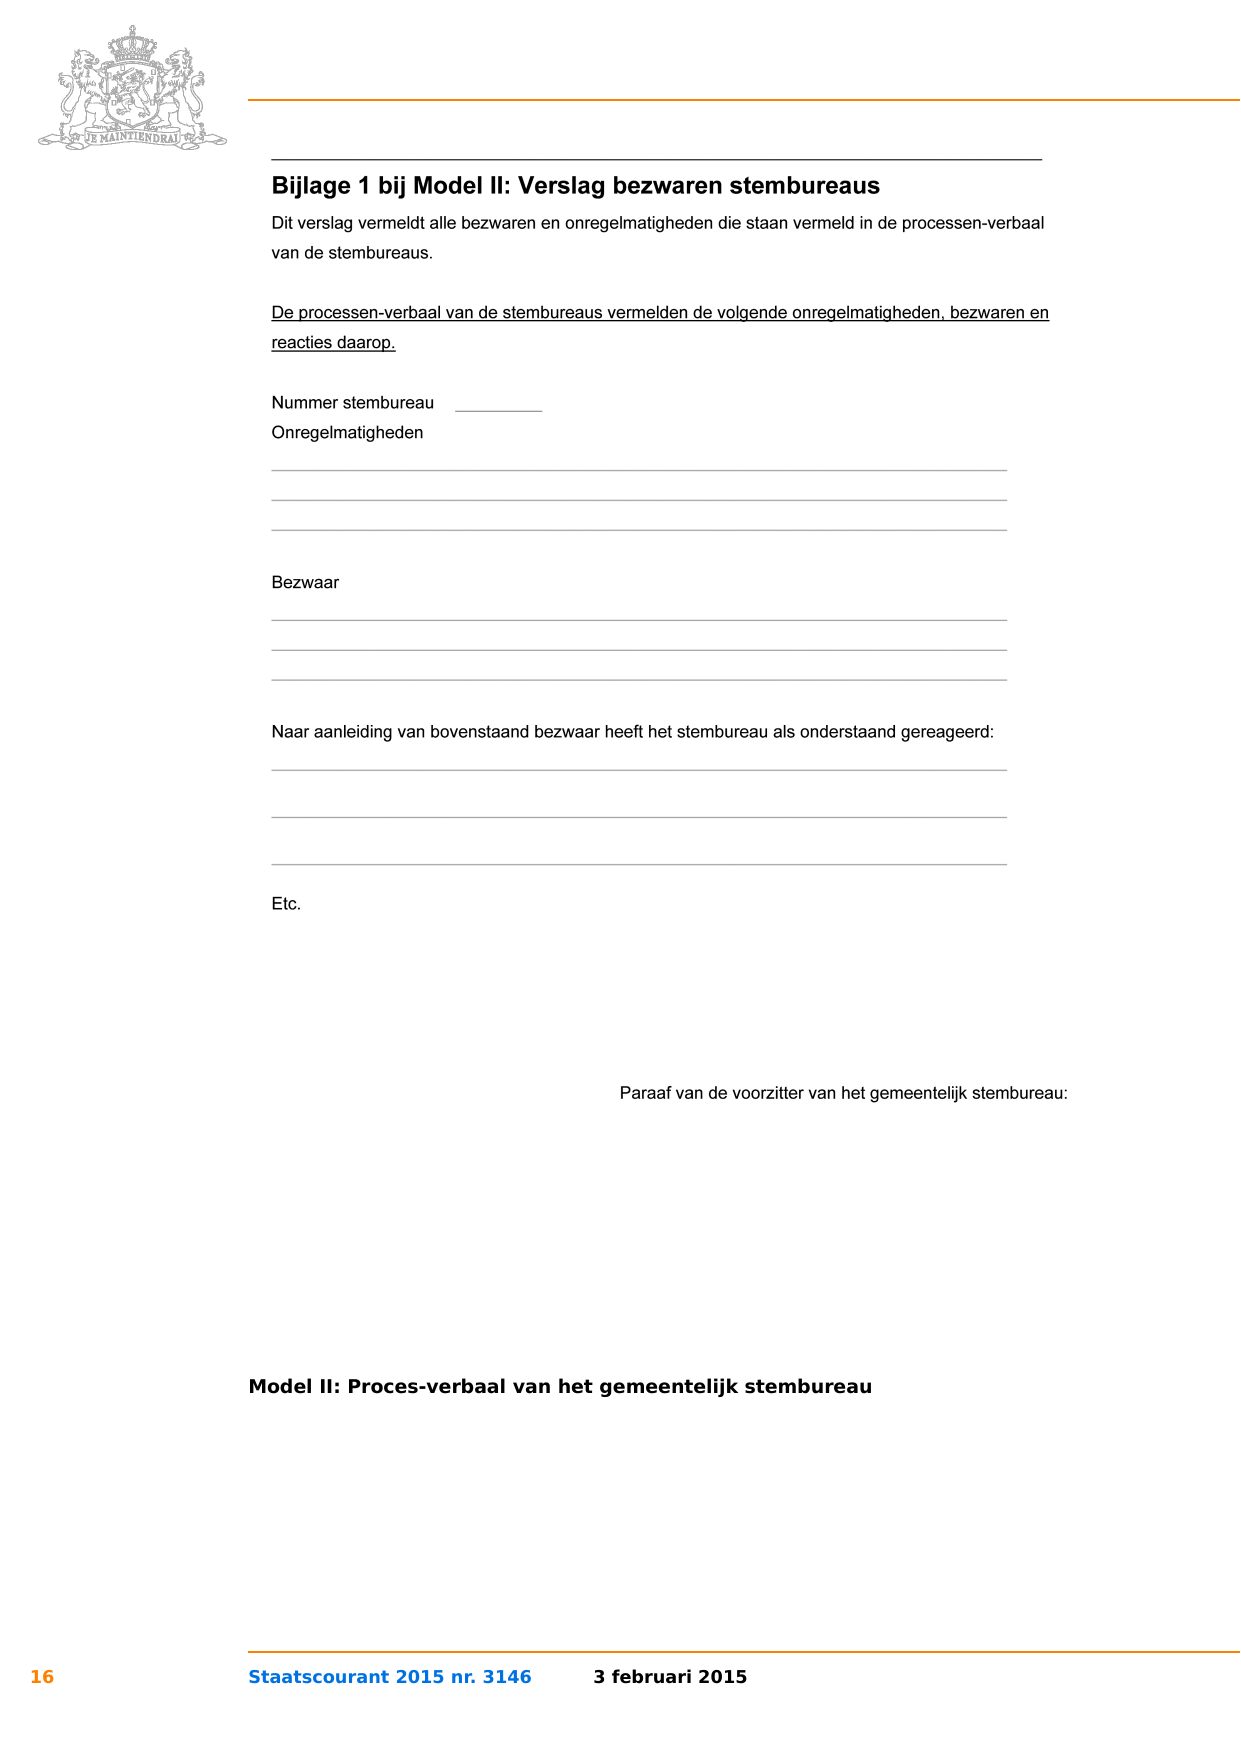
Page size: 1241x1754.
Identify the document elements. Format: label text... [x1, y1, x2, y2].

subtitle Model II: Proces-verbaal van het gemeentelijk stembureau [248, 1376, 1163, 1398]
picture [38, 25, 227, 150]
picture [248, 155, 1134, 1325]
